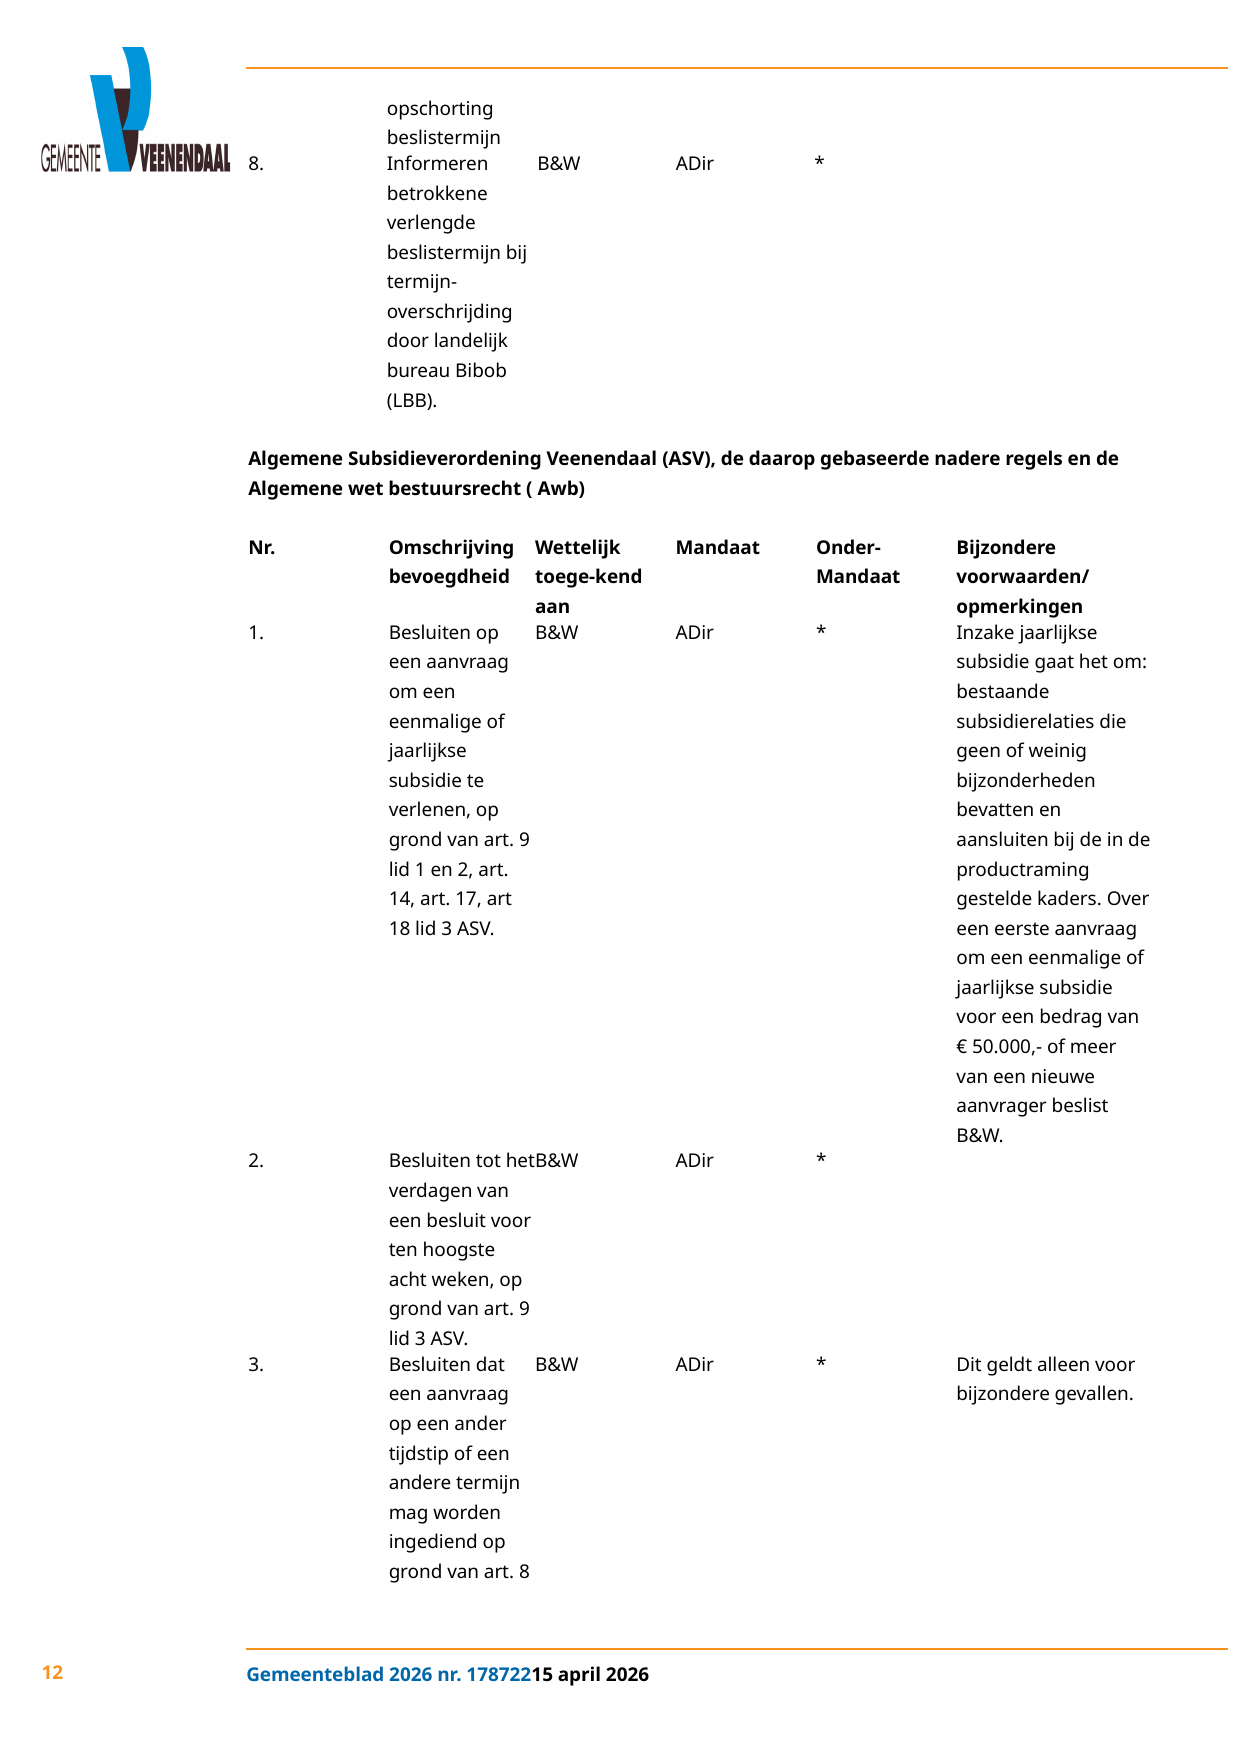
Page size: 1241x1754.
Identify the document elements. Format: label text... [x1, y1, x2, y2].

text Algemene Subsidieverordening Veenendaal (ASV), de daarop gebaseerde nadere regels en de Algemene wet bestuursrecht ( Awb) [248, 445, 1152, 501]
table_header Omschrijving bevoegdheid [389, 534, 535, 619]
table_cell [248, 95, 387, 150]
table_cell B&W [535, 1148, 675, 1351]
table_header Mandaat [675, 534, 816, 619]
table_cell * [814, 150, 953, 412]
table_cell * [816, 1148, 956, 1351]
table_cell [953, 150, 1152, 412]
table_header Wettelijk toege-kend aan [535, 534, 675, 619]
table_cell * [816, 1351, 956, 1584]
table_header Nr. [248, 534, 388, 619]
table_cell ADir [675, 1148, 816, 1351]
table_cell opschorting beslistermijn [387, 95, 537, 150]
table_cell [814, 95, 953, 150]
table_cell 1. [248, 619, 388, 1148]
table_cell Informeren betrokkene verlengde beslistermijn bij termijn-overschrijding door landelijk bureau Bibob (LBB). [387, 150, 537, 412]
table_cell [953, 95, 1152, 150]
table_cell Dit geldt alleen voor bijzondere gevallen. [956, 1351, 1152, 1584]
table_cell 2. [248, 1148, 388, 1351]
table_cell B&W [535, 1351, 675, 1584]
picture [123, 47, 231, 172]
table_header Onder- Mandaat [816, 534, 956, 619]
table_cell Besluiten tot het verdagen van een besluit voor ten hoogste acht weken, op grond van art. 9 lid 3 ASV. [389, 1148, 535, 1351]
table_cell ADir [675, 1351, 816, 1584]
table_cell 3. [248, 1351, 388, 1584]
table_cell 8. [248, 150, 387, 412]
table_cell [676, 95, 814, 150]
table_cell * [816, 619, 956, 1148]
table_cell Inzake jaarlijkse subsidie gaat het om: bestaande subsidierelaties die geen of weinig bijzonderheden bevatten en aansluiten bij de in de productraming gestelde kaders. Over een eerste aanvraag om een eenmalige of jaarlijkse subsidie voor een bedrag van € 50.000,- of meer van een nieuwe aanvrager beslist B&W. [956, 619, 1152, 1148]
picture [41, 47, 130, 172]
table_cell B&W [537, 150, 676, 412]
table_cell ADir [675, 619, 816, 1148]
table_cell ADir [676, 150, 814, 412]
table_cell Besluiten dat een aanvraag op een ander tijdstip of een andere termijn mag worden ingediend op grond van art. 8 [389, 1351, 535, 1584]
table_cell Besluiten op een aanvraag om een eenmalige of jaarlijkse subsidie te verlenen, op grond van art. 9 lid 1 en 2, art. 14, art. 17, art 18 lid 3 ASV. [389, 619, 535, 1148]
table_cell B&W [535, 619, 675, 1148]
table_cell [537, 95, 676, 150]
table_cell [956, 1148, 1152, 1351]
table_header Bijzondere voorwaarden/ opmerkingen [956, 534, 1152, 619]
